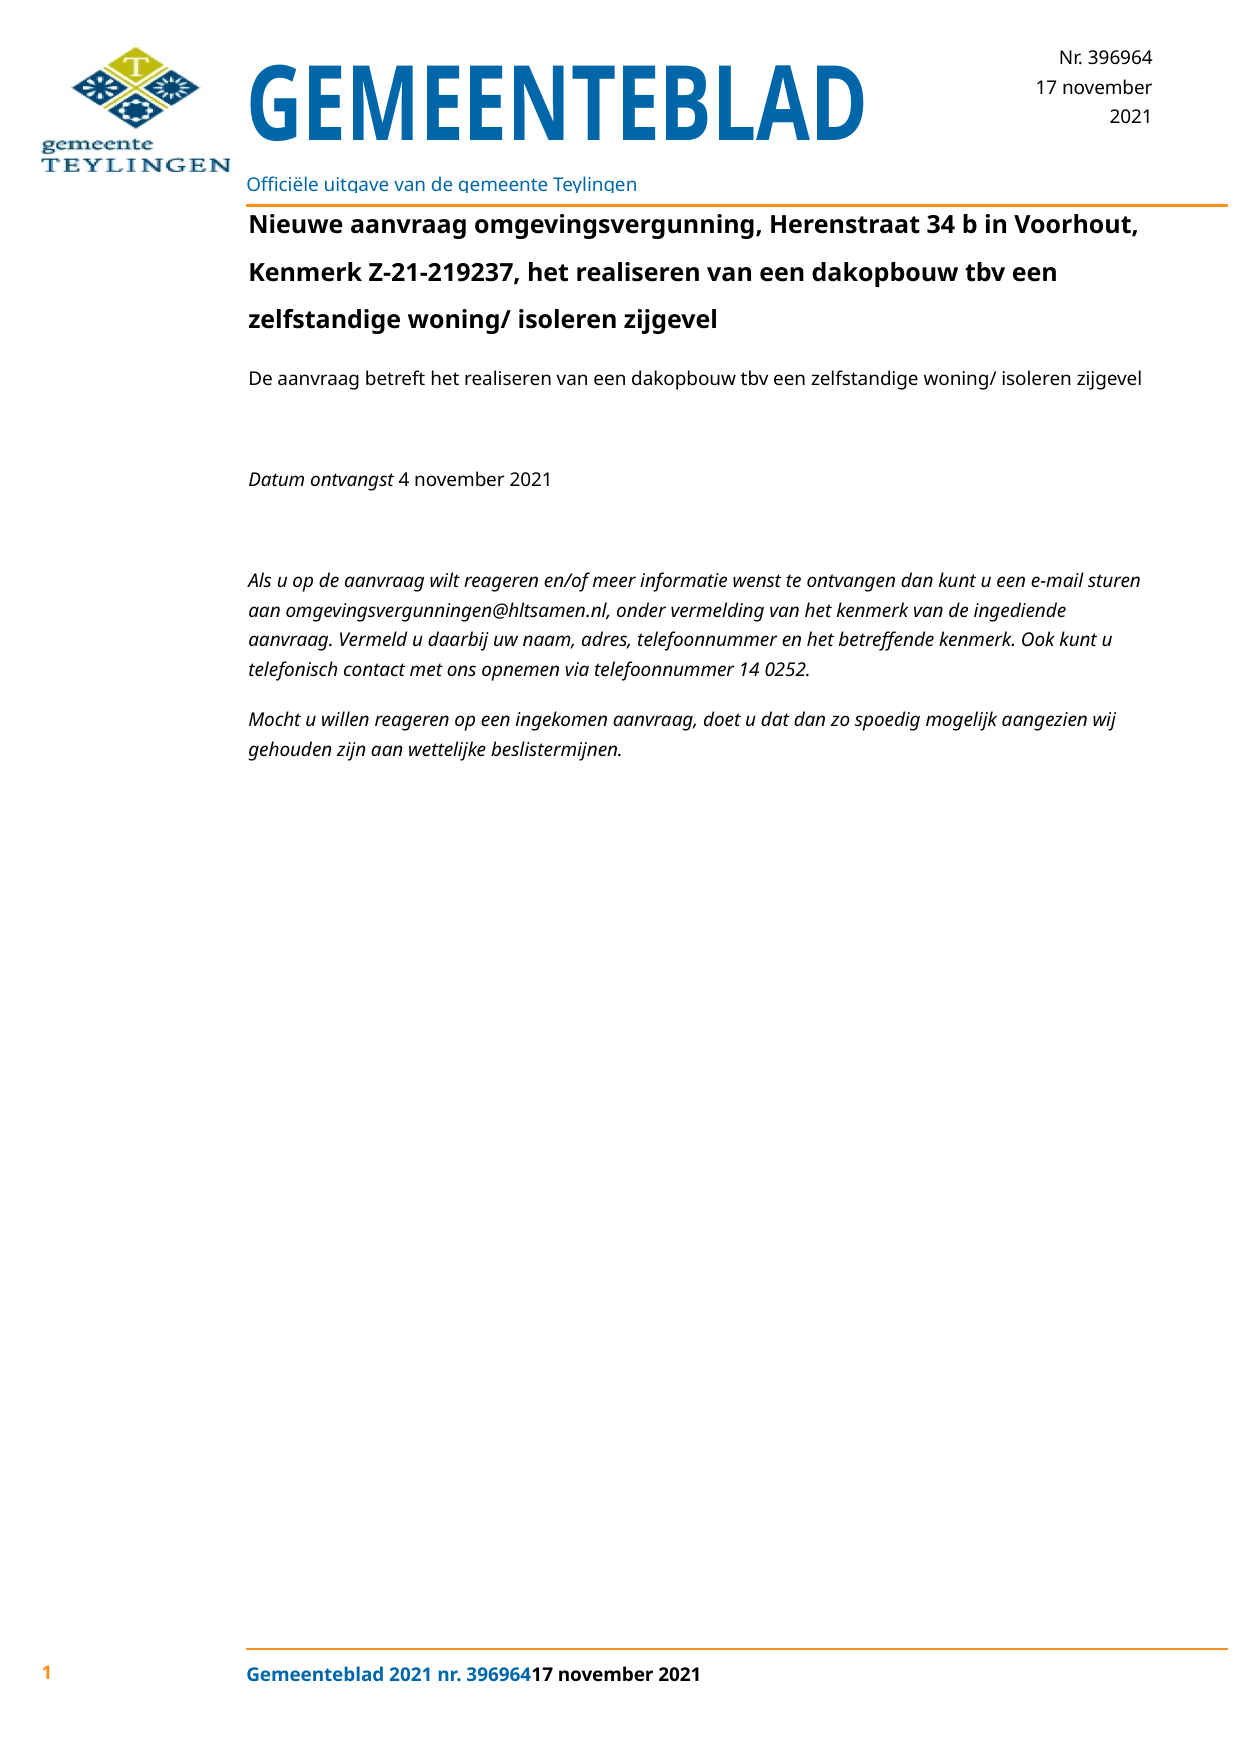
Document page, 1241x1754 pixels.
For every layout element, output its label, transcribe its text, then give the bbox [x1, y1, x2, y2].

picture [41, 47, 231, 172]
text Mocht u willen reageren op een ingekomen aanvraag, doet u dat dan zo spoedig mogelijk aangezien wij gehouden zijn aan wettelijke beslistermijnen. [248, 706, 1152, 762]
text Als u op de aanvraag wilt reageren en/of meer informatie wenst te ontvangen dan kunt u een e-mail sturen aan omgevingsvergunningen@hltsamen.nl, onder vermelding van het kenmerk van de ingediende aanvraag. Vermeld u daarbij uw naam, adres, telefoonnummer en het betreffende kenmerk. Ook kunt u telefonisch contact met ons opnemen via telefoonnummer 14 0252. [248, 567, 1152, 682]
text De aanvraag betreft het realiseren van een dakopbouw tbv een zelfstandige woning/ isoleren zijgevel [248, 366, 1152, 391]
text Nieuwe aanvraag omgevingsvergunning, Herenstraat 34 b in Voorhout, Kenmerk Z-21-219237, het realiseren van een dakopbouw tbv een zelfstandige woning/ isoleren zijgevel [248, 207, 1152, 336]
text Datum ontvangst 4 november 2021 [248, 466, 1152, 492]
